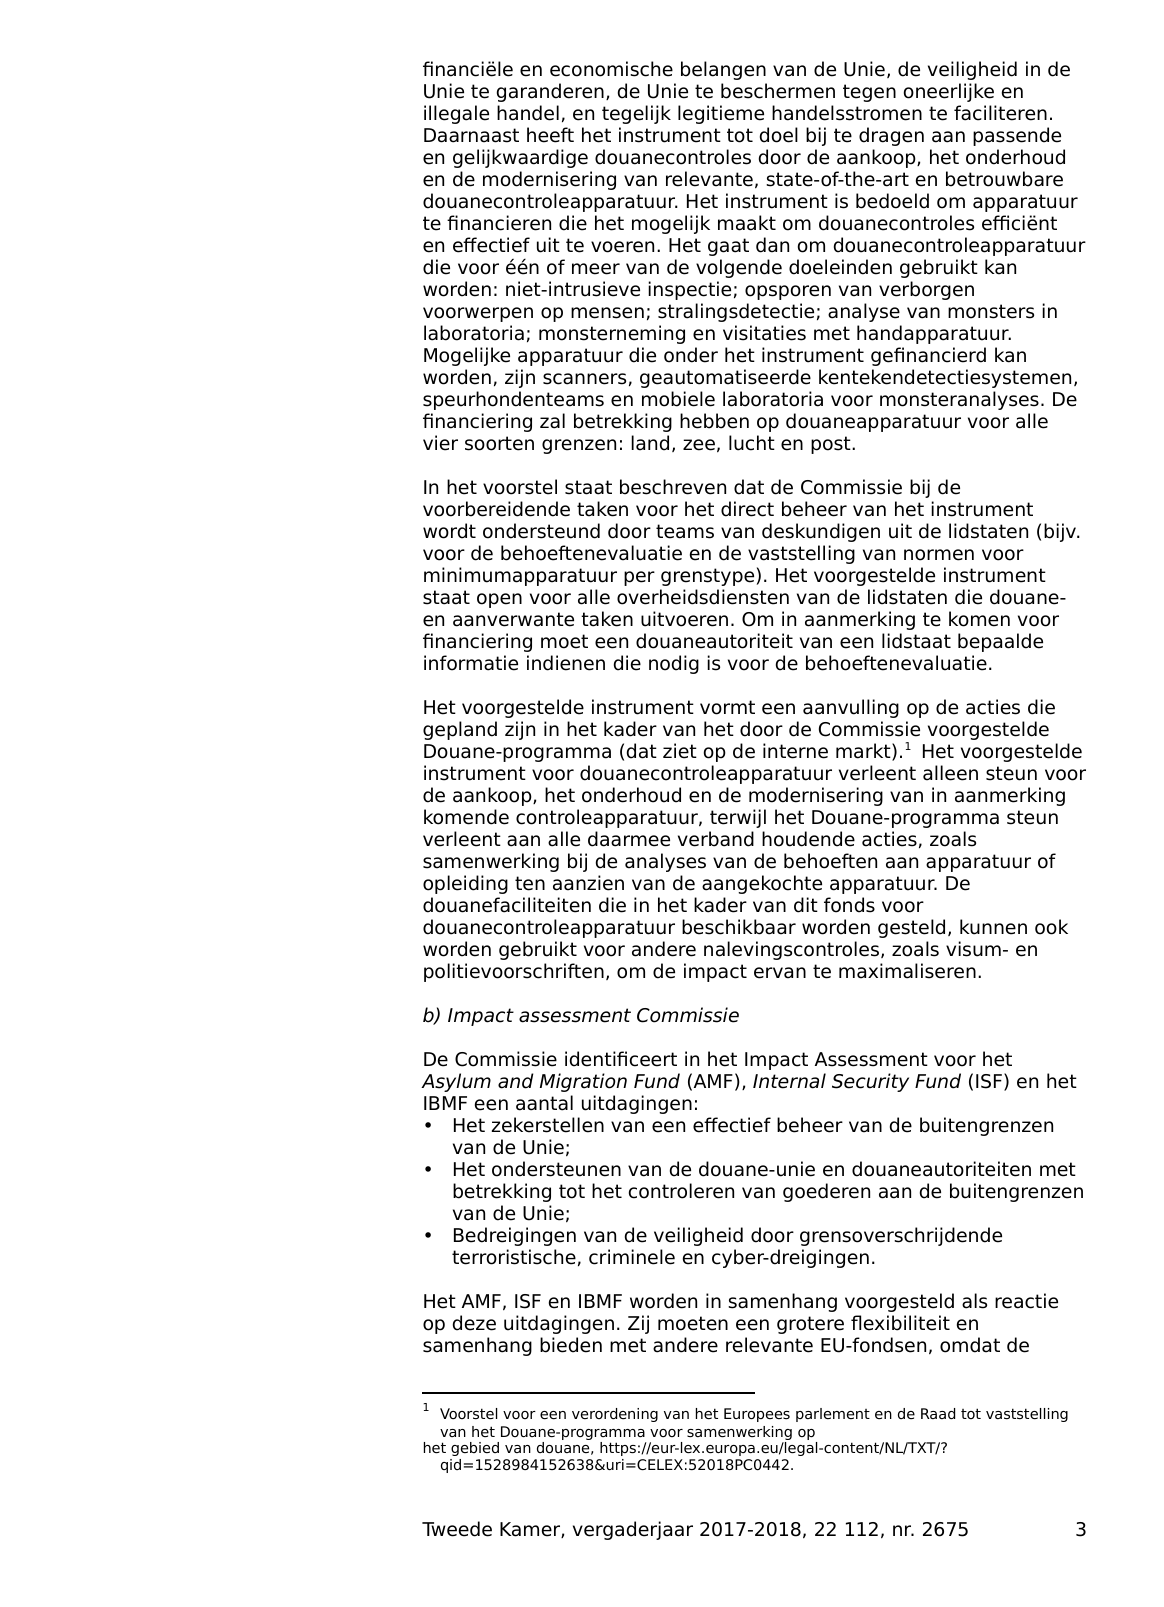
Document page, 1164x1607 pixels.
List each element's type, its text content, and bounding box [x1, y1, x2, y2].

text In het voorstel staat beschreven dat de Commissie bij de voorbereidende taken voor het direct beheer van het instrument wordt ondersteund door teams van deskundigen uit de lidstaten (bijv. voor de behoeftenevaluatie en de vaststelling van normen voor minimumapparatuur per grenstype). Het voorgestelde instrument staat open voor alle overheidsdiensten van de lidstaten die douane- en aanverwante taken uitvoeren. Om in aanmerking te komen voor financiering moet een douaneautoriteit van een lidstaat bepaalde informatie indienen die nodig is voor de behoeftenevaluatie. [422, 477, 1087, 675]
text Het voorgestelde instrument vormt een aanvulling op de acties die gepland zijn in het kader van het door de Commissie voorgestelde Douane-programma (dat ziet op de interne markt). Het voorgestelde instrument voor douanecontroleapparatuur verleent alleen steun voor de aankoop, het onderhoud en de modernisering van in aanmerking komende controleapparatuur, terwijl het Douane-programma steun verleent aan alle daarmee verband houdende acties, zoals samenwerking bij de analyses van de behoeften aan apparatuur of opleiding ten aanzien van de aangekochte apparatuur. De douanefaciliteiten die in het kader van dit fonds voor douanecontroleapparatuur beschikbaar worden gesteld, kunnen ook worden gebruikt voor andere nalevingscontroles, zoals visum- en politievoorschriften, om de impact ervan te maximaliseren. [422, 697, 1087, 983]
text het gebied van douane, https://eur-lex.europa.eu/legal-content/NL/TXT/?qid=1528984152638&uri=CELEX:52018PC0442. [422, 1441, 1087, 1474]
text De Commissie identificeert in het Impact Assessment voor het Asylum and Migration Fund (AMF), Internal Security Fund (ISF) en het IBMF een aantal uitdagingen: [422, 1049, 1087, 1115]
subtitle b) Impact assessment Commissie [422, 1005, 1087, 1027]
text financiële en economische belangen van de Unie, de veiligheid in de Unie te garanderen, de Unie te beschermen tegen oneerlijke en illegale handel, en tegelijk legitieme handelsstromen te faciliteren. Daarnaast heeft het instrument tot doel bij te dragen aan passende en gelijkwaardige douanecontroles door de aankoop, het onderhoud en de modernisering van relevante, state-of-the-art en betrouwbare douanecontroleapparatuur. Het instrument is bedoeld om apparatuur te financieren die het mogelijk maakt om douanecontroles efficiënt en effectief uit te voeren. Het gaat dan om douanecontroleapparatuur die voor één of meer van de volgende doeleinden gebruikt kan worden: niet-intrusieve inspectie; opsporen van verborgen voorwerpen op mensen; stralingsdetectie; analyse van monsters in laboratoria; monsterneming en visitaties met handapparatuur. Mogelijke apparatuur die onder het instrument gefinancierd kan worden, zijn scanners, geautomatiseerde kentekendetectiesystemen, speurhondenteams en mobiele laboratoria voor monsteranalyses. De financiering zal betrekking hebben op douaneapparatuur voor alle vier soorten grenzen: land, zee, lucht en post. [422, 59, 1087, 455]
text Het AMF, ISF en IBMF worden in samenhang voorgesteld als reactie op deze uitdagingen. Zij moeten een grotere flexibiliteit en samenhang bieden met andere relevante EU-fondsen, omdat de [422, 1291, 1087, 1357]
text • Het ondersteunen van de douane-unie en douaneautoriteiten met betrekking tot het controleren van goederen aan de buitengrenzen van de Unie; [422, 1159, 1087, 1225]
text • Het zekerstellen van een effectief beheer van de buitengrenzen van de Unie; [422, 1115, 1087, 1159]
text • Bedreigingen van de veiligheid door grensoverschrijdende terroristische, criminele en cyber-dreigingen. [422, 1225, 1087, 1269]
text Voorstel voor een verordening van het Europees parlement en de Raad tot vaststelling van het Douane-programma voor samenwerking op [422, 1402, 1087, 1441]
